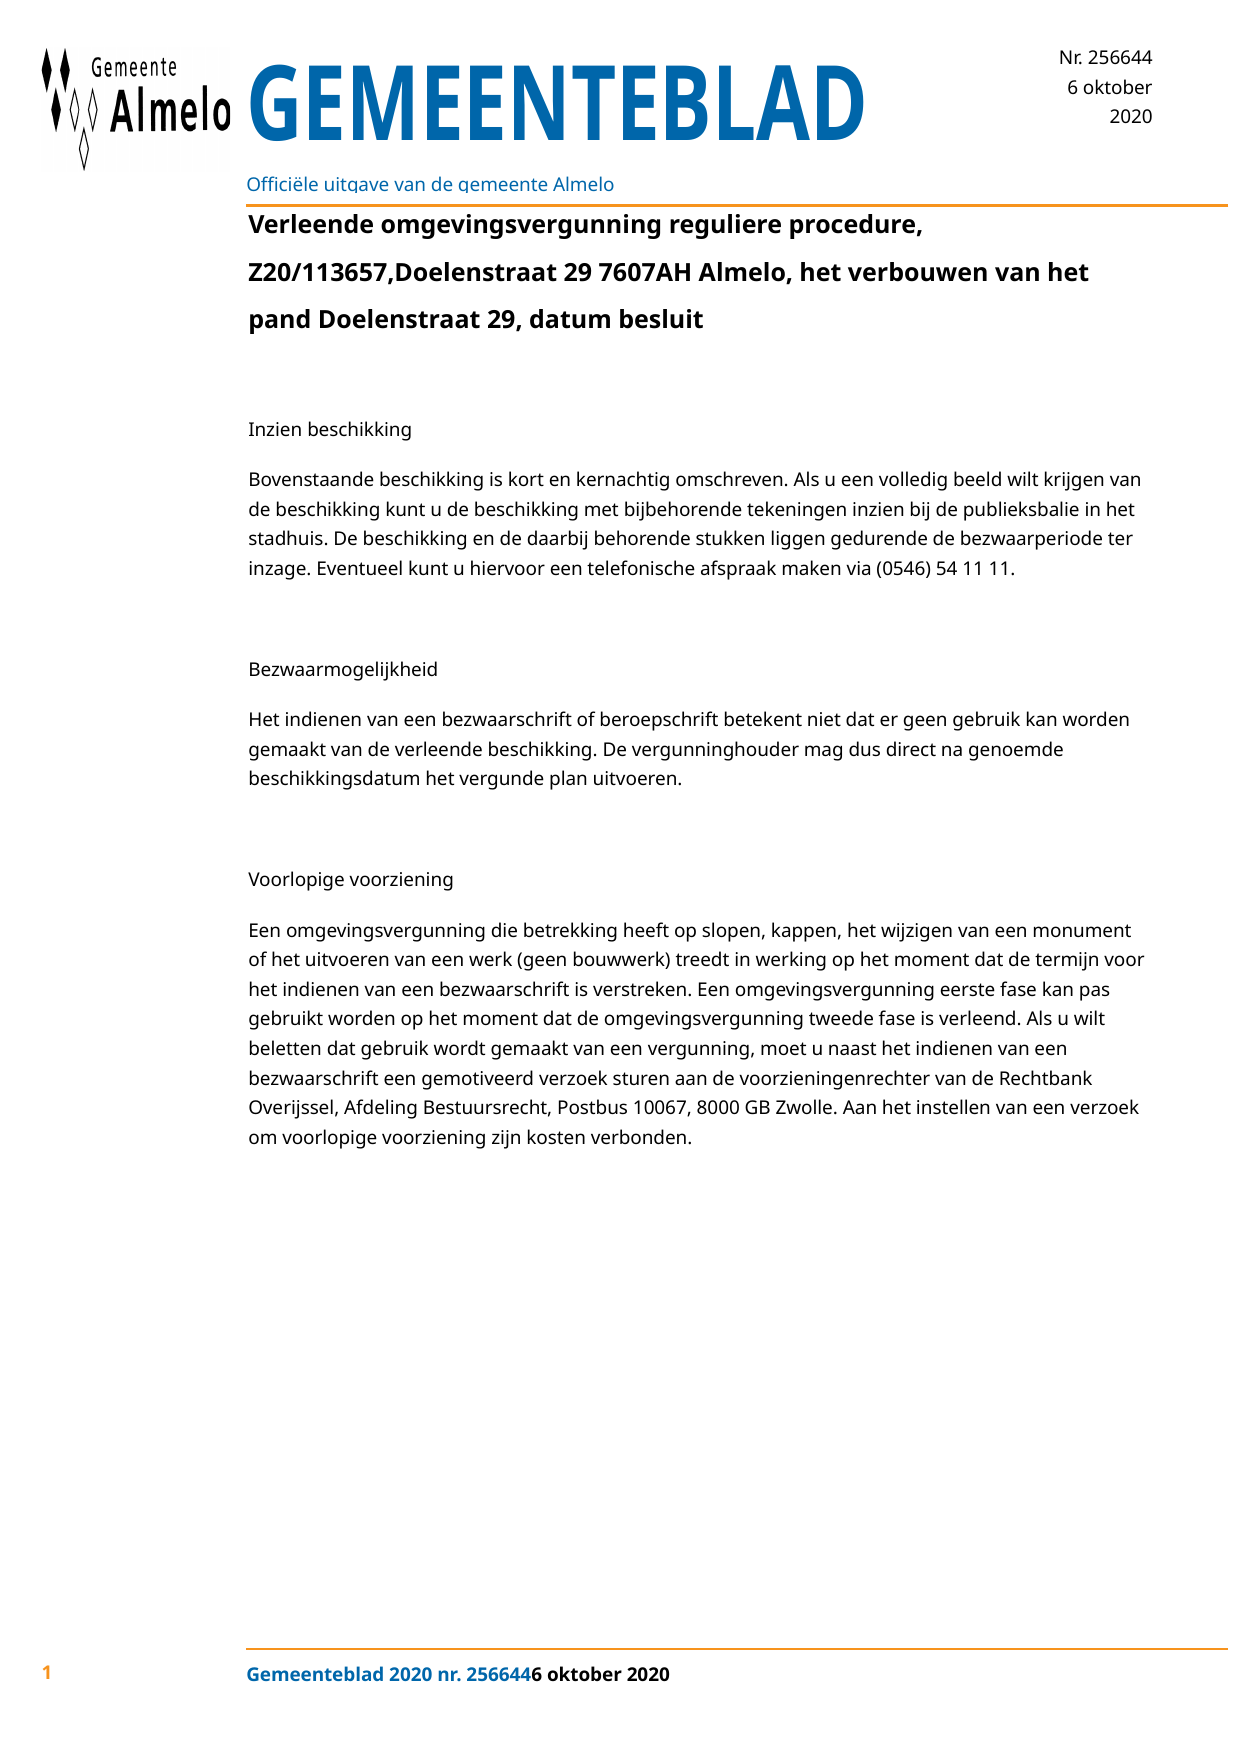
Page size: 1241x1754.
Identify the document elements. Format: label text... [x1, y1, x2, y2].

text Bovenstaande beschikking is kort en kernachtig omschreven. Als u een volledig beeld wilt krijgen van de beschikking kunt u de beschikking met bijbehorende tekeningen inzien bij de publieksbalie in het stadhuis. De beschikking en de daarbij behorende stukken liggen gedurende de bezwaarperiode ter inzage. Eventueel kunt u hiervoor een telefonische afspraak maken via (0546) 54 11 11. [248, 466, 1152, 581]
text Verleende omgevingsvergunning reguliere procedure, Z20/113657,Doelenstraat 29 7607AH Almelo, het verbouwen van het pand Doelenstraat 29, datum besluit [248, 207, 1152, 336]
text Een omgevingsvergunning die betrekking heeft op slopen, kappen, het wijzigen van een monument of het uitvoeren van een werk (geen bouwwerk) treedt in werking op het moment dat de termijn voor het indienen van een bezwaarschrift is verstreken. Een omgevingsvergunning eerste fase kan pas gebruikt worden op het moment dat de omgevingsvergunning tweede fase is verleend. Als u wilt beletten dat gebruik wordt gemaakt van een vergunning, moet u naast het indienen van een bezwaarschrift een gemotiveerd verzoek sturen aan de voorzieningenrechter van de Rechtbank Overijssel, Afdeling Bestuursrecht, Postbus 10067, 8000 GB Zwolle. Aan het instellen van een verzoek om voorlopige voorziening zijn kosten verbonden. [248, 917, 1152, 1149]
text Bezwaarmogelijkheid [248, 656, 1152, 682]
text Inzien beschikking [248, 416, 1152, 442]
picture [41, 47, 231, 172]
text Het indienen van een bezwaarschrift of beroepschrift betekent niet dat er geen gebruik kan worden gemaakt van de verleende beschikking. De vergunninghouder mag dus direct na genoemde beschikkingsdatum het vergunde plan uitvoeren. [248, 706, 1152, 791]
text Voorlopige voorziening [248, 866, 1152, 892]
